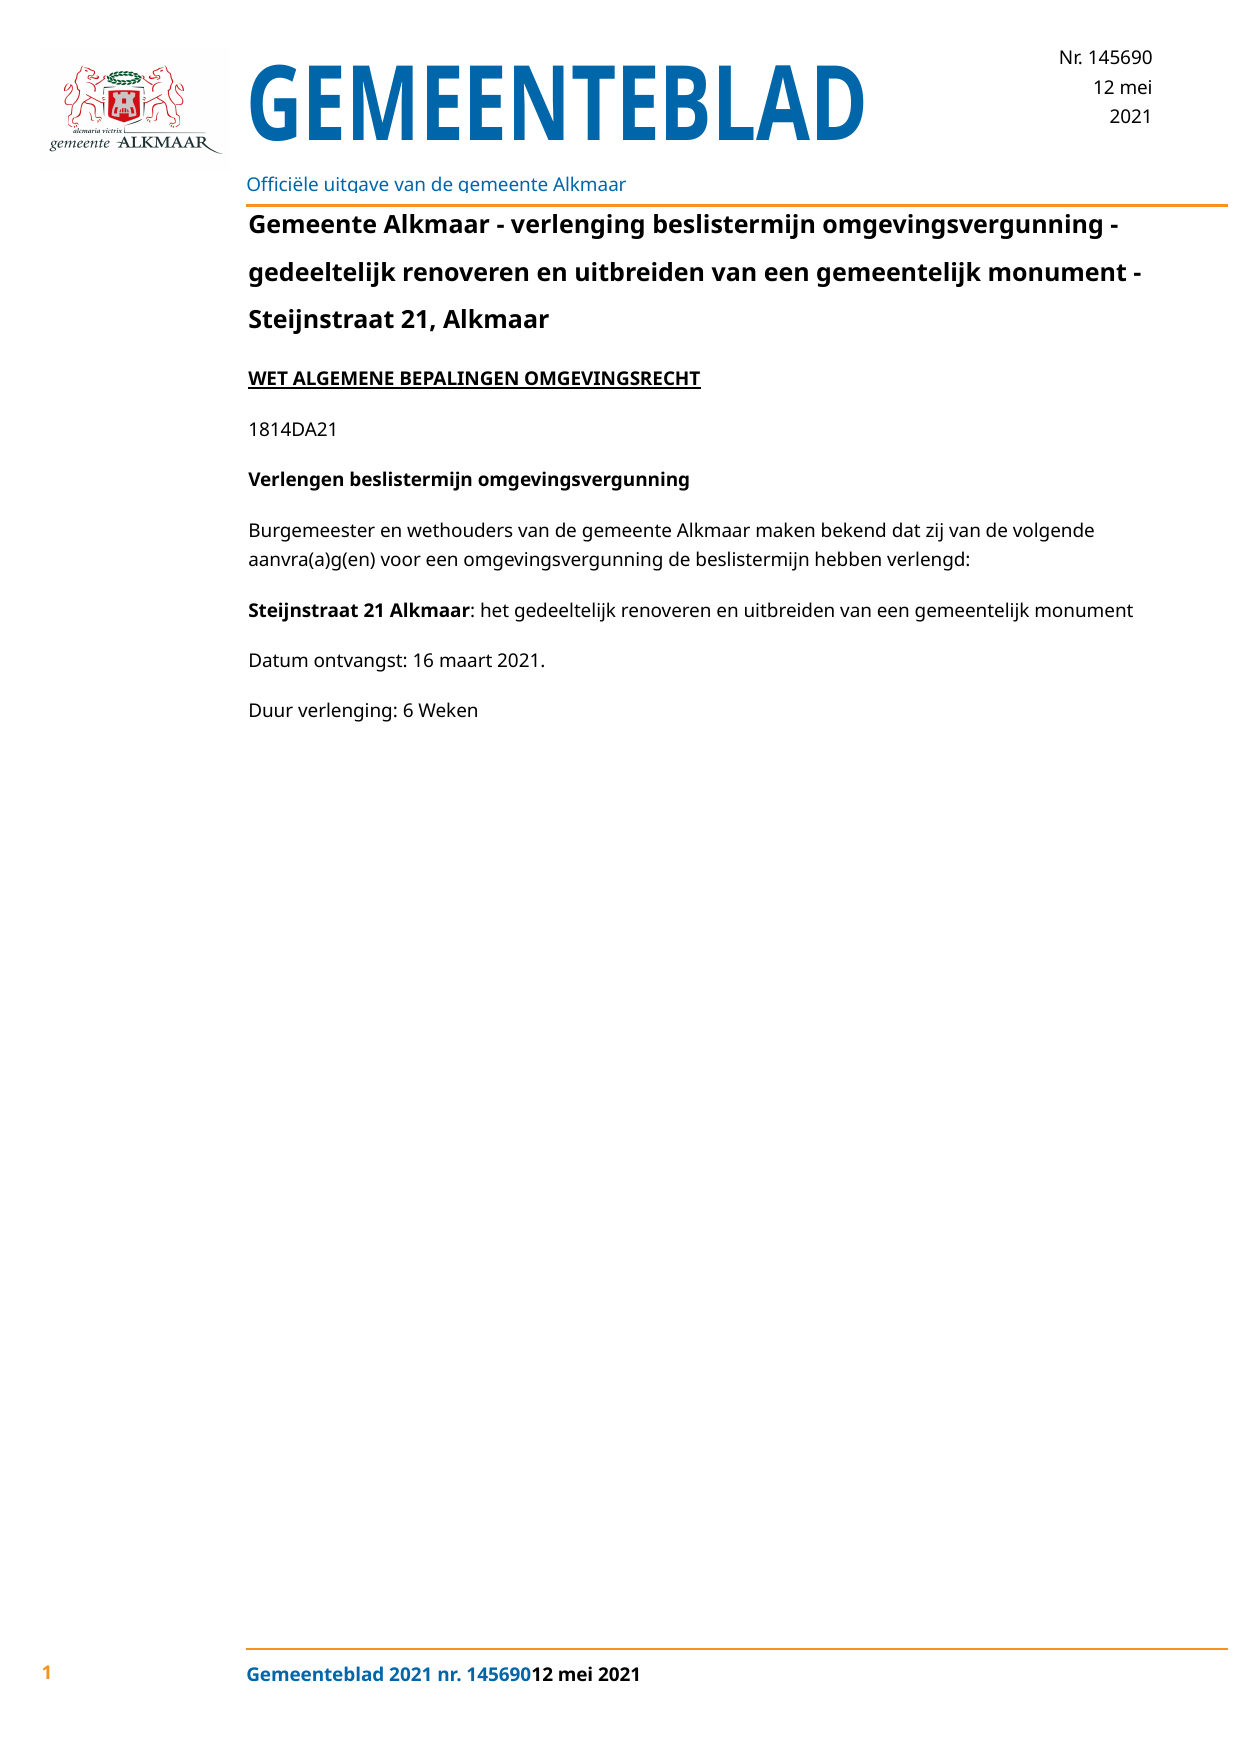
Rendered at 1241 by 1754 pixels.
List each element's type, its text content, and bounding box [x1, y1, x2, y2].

text Burgemeester en wethouders van de gemeente Alkmaar maken bekend dat zij van de volgende aanvra(a)g(en) voor een omgevingsvergunning de beslistermijn hebben verlengd: [248, 517, 1152, 572]
text Datum ontvangst: 16 maart 2021. [248, 647, 1152, 673]
text Gemeente Alkmaar - verlenging beslistermijn omgevingsvergunning - gedeeltelijk renoveren en uitbreiden van een gemeentelijk monument - Steijnstraat 21, Alkmaar [248, 207, 1152, 336]
text WET ALGEMENE BEPALINGEN OMGEVINGSRECHT [248, 366, 1152, 391]
text Verlengen beslistermijn omgevingsvergunning [248, 466, 1152, 492]
text 1814DA21 [248, 416, 1152, 442]
picture [41, 47, 231, 172]
text Duur verlenging: 6 Weken [248, 698, 1152, 723]
text Steijnstraat 21 Alkmaar: het gedeeltelijk renoveren en uitbreiden van een gemeentelijk monument [248, 597, 1152, 622]
